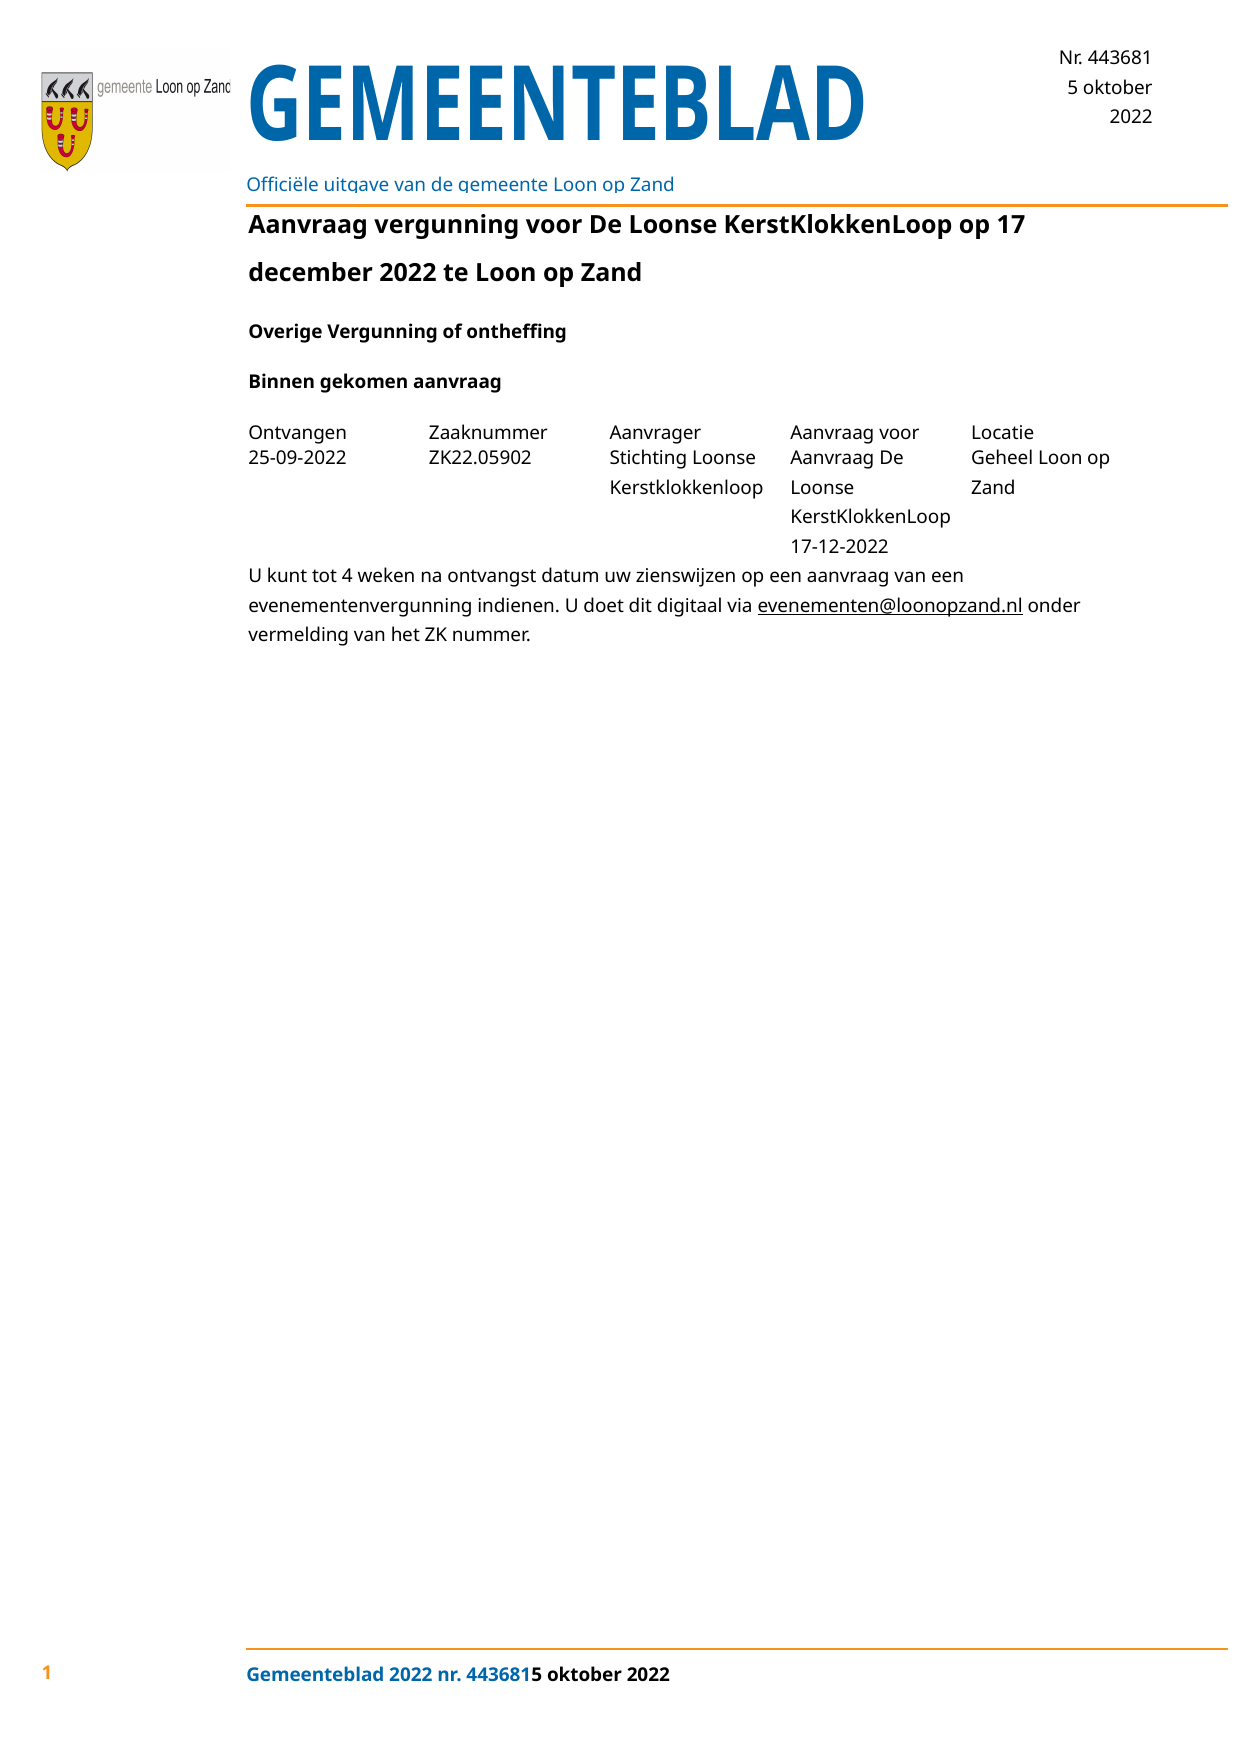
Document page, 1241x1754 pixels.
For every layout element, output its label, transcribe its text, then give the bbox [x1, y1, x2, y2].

table_cell Stichting Loonse Kerstklokkenloop [609, 445, 790, 559]
text Binnen gekomen aanvraag [248, 368, 1152, 394]
table_cell ZK22.05902 [429, 445, 609, 559]
text U kunt tot 4 weken na ontvangst datum uw zienswijzen op een aanvraag van een evenementenvergunning indienen. U doet dit digitaal via evenementen@loonopzand.nl onder vermelding van het ZK nummer. [248, 562, 1152, 647]
table_header Aanvrager [609, 419, 790, 444]
text Overige Vergunning of ontheffing [248, 318, 1152, 344]
table_header Zaaknummer [429, 419, 609, 444]
table_cell Aanvraag De Loonse KerstKlokkenLoop 17-12-2022 [790, 445, 971, 559]
table_cell 25-09-2022 [248, 445, 429, 559]
table_header Locatie [971, 419, 1152, 444]
table_cell Geheel Loon op Zand [971, 445, 1152, 559]
table_header Ontvangen [248, 419, 429, 444]
table_header Aanvraag voor [790, 419, 971, 444]
picture [41, 47, 231, 172]
text Aanvraag vergunning voor De Loonse KerstKlokkenLoop op 17 december 2022 te Loon op Zand [248, 207, 1152, 288]
